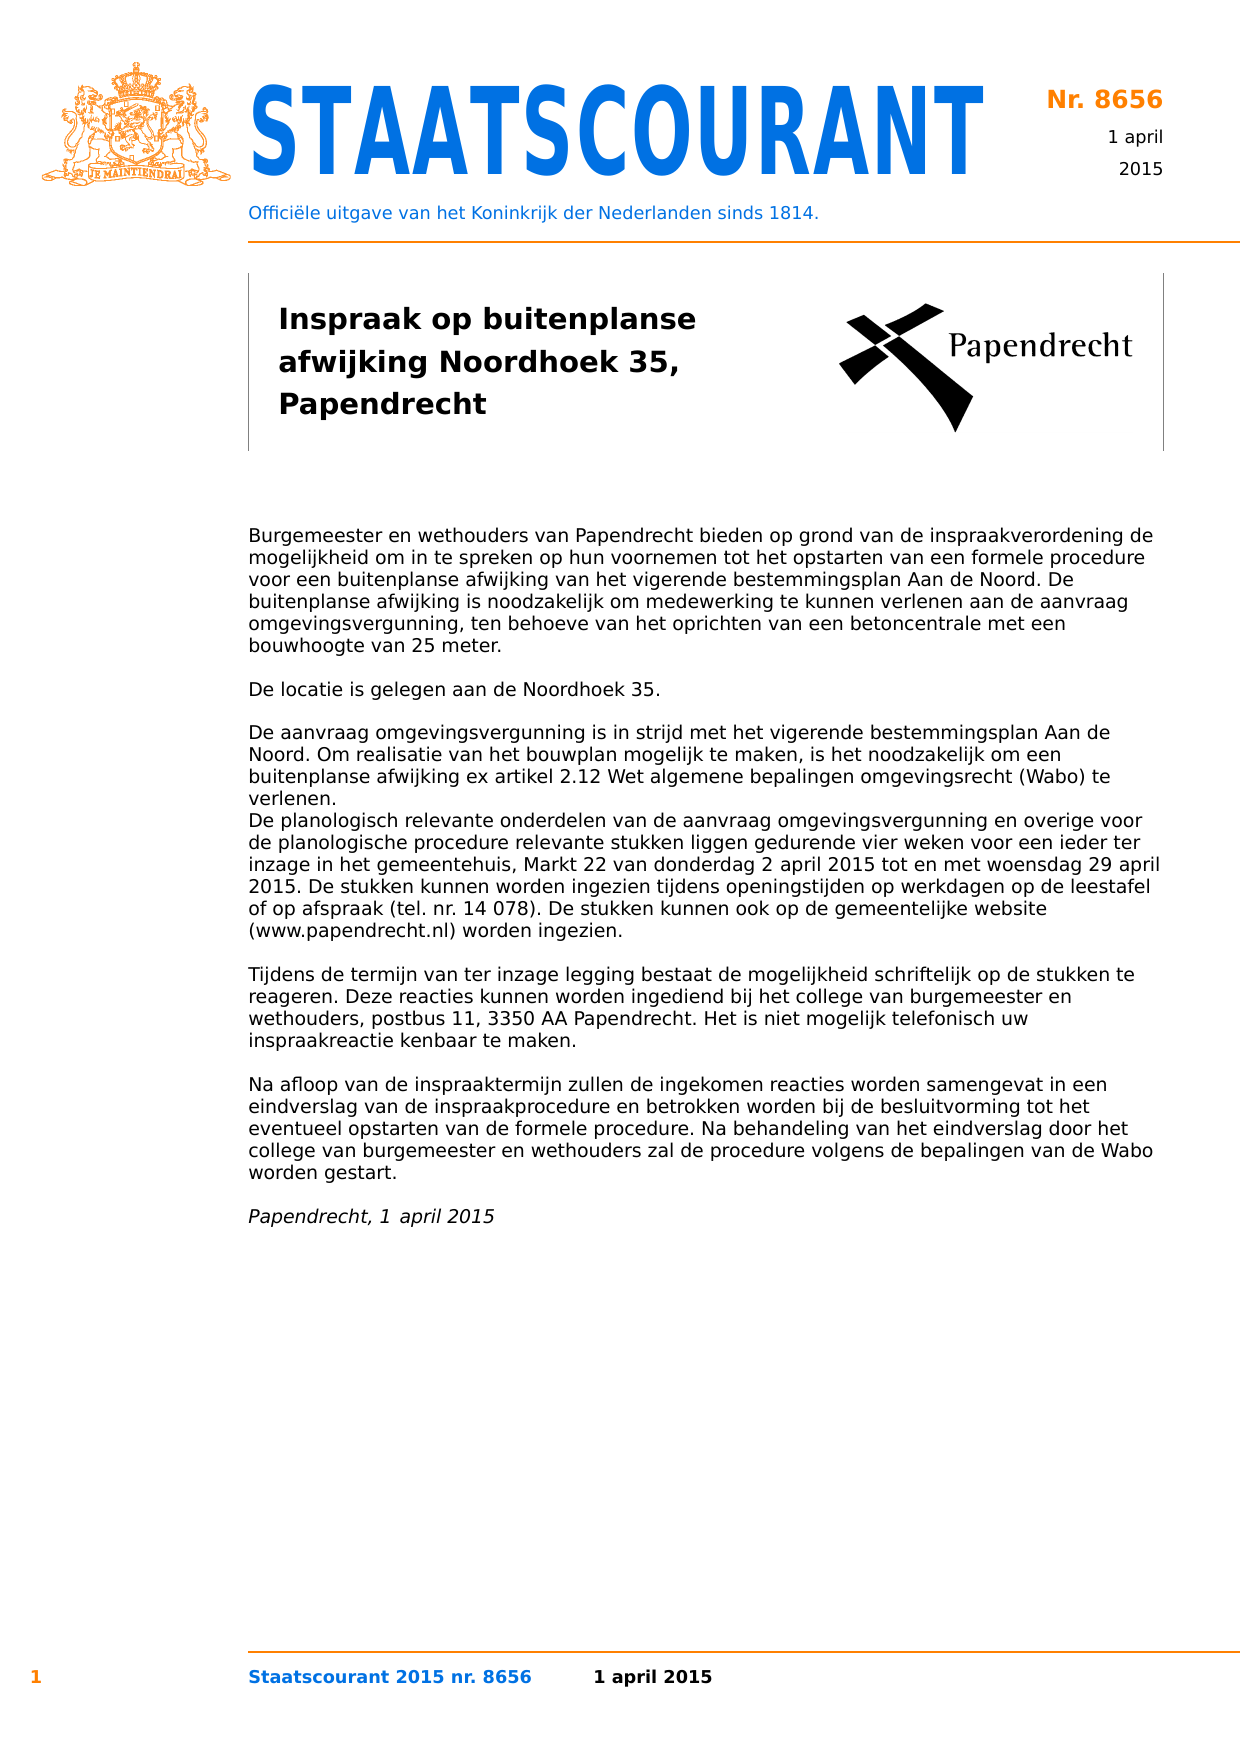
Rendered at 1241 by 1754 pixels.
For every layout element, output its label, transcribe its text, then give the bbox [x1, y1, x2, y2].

text Burgemeester en wethouders van Papendrecht bieden op grond van de inspraakverordening de mogelijkheid om in te spreken op hun voornemen tot het opstarten van een formele procedure voor een buitenplanse afwijking van het vigerende bestemmingsplan Aan de Noord. De buitenplanse afwijking is noodzakelijk om medewerking te kunnen verlenen aan de aanvraag omgevingsvergunning, ten behoeve van het oprichten van een betoncentrale met een bouwhoogte van 25 meter. [248, 525, 1163, 657]
text Na afloop van de inspraaktermijn zullen de ingekomen reacties worden samengevat in een eindverslag van de inspraakprocedure en betrokken worden bij de besluitvorming tot het eventueel opstarten van de formele procedure. Na behandeling van het eindverslag door het college van burgemeester en wethouders zal de procedure volgens de bepalingen van de Wabo worden gestart. [248, 1074, 1163, 1184]
text De planologisch relevante onderdelen van de aanvraag omgevingsvergunning en overige voor de planologische procedure relevante stukken liggen gedurende vier weken voor een ieder ter inzage in het gemeentehuis, Markt 22 van donderdag 2 april 2015 tot en met woensdag 29 april 2015. De stukken kunnen worden ingezien tijdens openingstijden op werkdagen op de leestafel of op afspraak (tel. nr. 14 078). De stukken kunnen ook op de gemeentelijke website (www.papendrecht.nl) worden ingezien. [248, 810, 1163, 942]
subtitle Inspraak op buitenplanse afwijking Noordhoek 35, Papendrecht [249, 273, 1163, 451]
table_header STAATSCOURANT [248, 62, 998, 203]
text Tijdens de termijn van ter inzage legging bestaat de mogelijkheid schriftelijk op de stukken te reageren. Deze reacties kunnen worden ingediend bij het college van burgemeester en wethouders, postbus 11, 3350 AA Papendrecht. Het is niet mogelijk telefonisch uw inspraakreactie kenbaar te maken. [248, 964, 1163, 1052]
picture [838, 302, 1134, 433]
text De aanvraag omgevingsvergunning is in strijd met het vigerende bestemmingsplan Aan de Noord. Om realisatie van het bouwplan mogelijk te maken, is het noodzakelijk om een buitenplanse afwijking ex artikel 2.12 Wet algemene bepalingen omgevingsrecht (Wabo) te verlenen. [248, 722, 1163, 810]
table_cell 2015 [998, 153, 1240, 203]
table_cell Officiële uitgave van het Koninkrijk der Nederlanden sinds 1814. [248, 203, 1240, 241]
table_cell 1 april [998, 121, 1240, 153]
table_header [25, 62, 248, 241]
text De locatie is gelegen aan de Noordhoek 35. [248, 678, 1163, 700]
picture [41, 62, 231, 186]
text Papendrecht, 1 april 2015 [248, 1206, 1163, 1227]
table_header Nr. 8656 [998, 62, 1240, 121]
